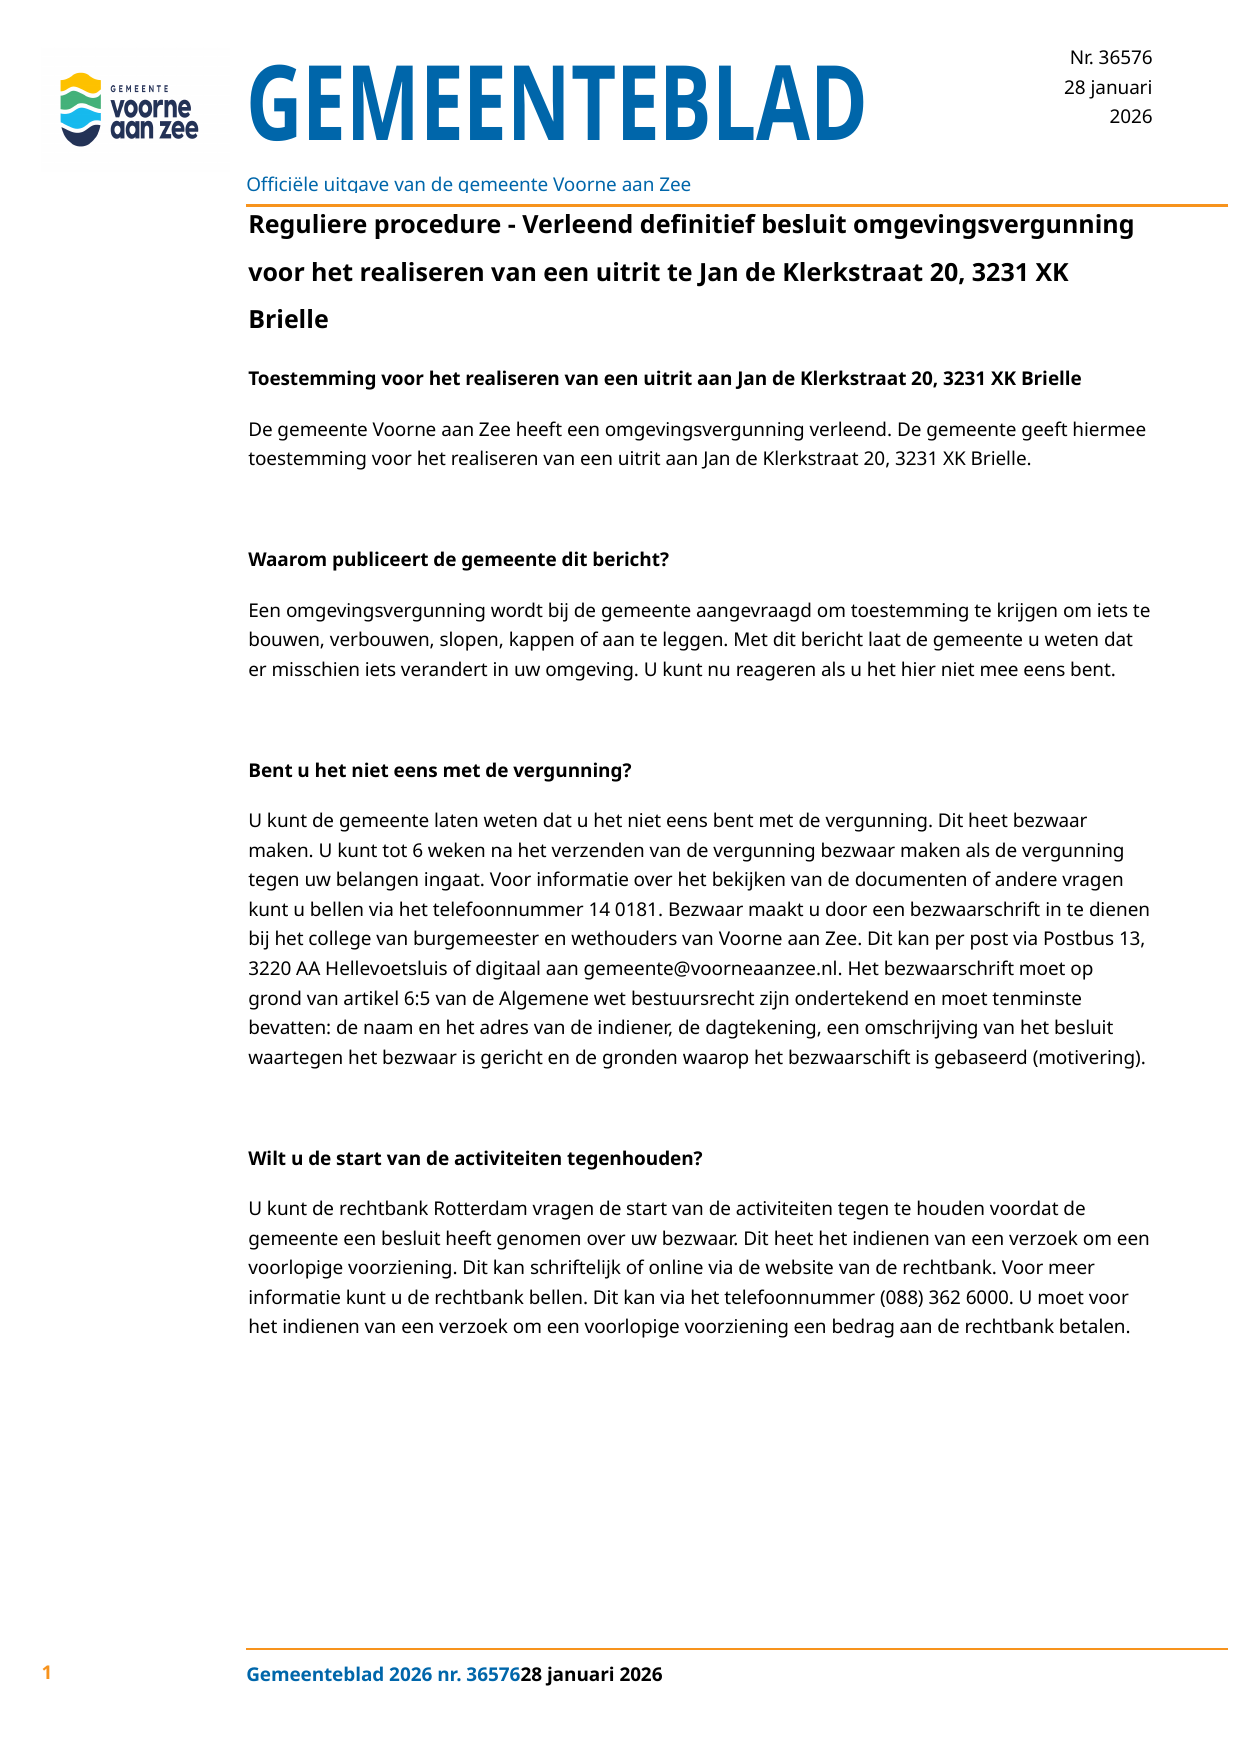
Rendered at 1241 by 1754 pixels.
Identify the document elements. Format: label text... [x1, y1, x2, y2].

text Wilt u de start van de activiteiten tegenhouden? [248, 1145, 1152, 1170]
text Een omgevingsvergunning wordt bij de gemeente aangevraagd om toestemming te krijgen om iets te bouwen, verbouwen, slopen, kappen of aan te leggen. Met dit bericht laat de gemeente u weten dat er misschien iets verandert in uw omgeving. U kunt nu reageren als u het hier niet mee eens bent. [248, 597, 1152, 682]
picture [41, 47, 231, 172]
text Bent u het niet eens met de vergunning? [248, 757, 1152, 782]
text Waarom publiceert de gemeente dit bericht? [248, 546, 1152, 572]
text Toestemming voor het realiseren van een uitrit aan Jan de Klerkstraat 20, 3231 XK Brielle [248, 366, 1152, 391]
text Reguliere procedure - Verleend definitief besluit omgevingsvergunning voor het realiseren van een uitrit te Jan de Klerkstraat 20, 3231 XK Brielle [248, 207, 1152, 336]
text U kunt de gemeente laten weten dat u het niet eens bent met de vergunning. Dit heet bezwaar maken. U kunt tot 6 weken na het verzenden van de vergunning bezwaar maken als de vergunning tegen uw belangen ingaat. Voor informatie over het bekijken van de documenten of andere vragen kunt u bellen via het telefoonnummer 14 0181. Bezwaar maakt u door een bezwaarschrift in te dienen bij het college van burgemeester en wethouders van Voorne aan Zee. Dit kan per post via Postbus 13, 3220 AA Hellevoetsluis of digitaal aan gemeente@voorneaanzee.nl. Het bezwaarschrift moet op grond van artikel 6:5 van de Algemene wet bestuursrecht zijn ondertekend en moet tenminste bevatten: de naam en het adres van de indiener, de dagtekening, een omschrijving van het besluit waartegen het bezwaar is gericht en de gronden waarop het bezwaarschift is gebaseerd (motivering). [248, 807, 1152, 1069]
text De gemeente Voorne aan Zee heeft een omgevingsvergunning verleend. De gemeente geeft hiermee toestemming voor het realiseren van een uitrit aan Jan de Klerkstraat 20, 3231 XK Brielle. [248, 416, 1152, 471]
text U kunt de rechtbank Rotterdam vragen de start van de activiteiten tegen te houden voordat de gemeente een besluit heeft genomen over uw bezwaar. Dit heet het indienen van een verzoek om een voorlopige voorziening. Dit kan schriftelijk of online via de website van de rechtbank. Voor meer informatie kunt u de rechtbank bellen. Dit kan via het telefoonnummer (088) 362 6000. U moet voor het indienen van een verzoek om een voorlopige voorziening een bedrag aan de rechtbank betalen. [248, 1195, 1152, 1339]
